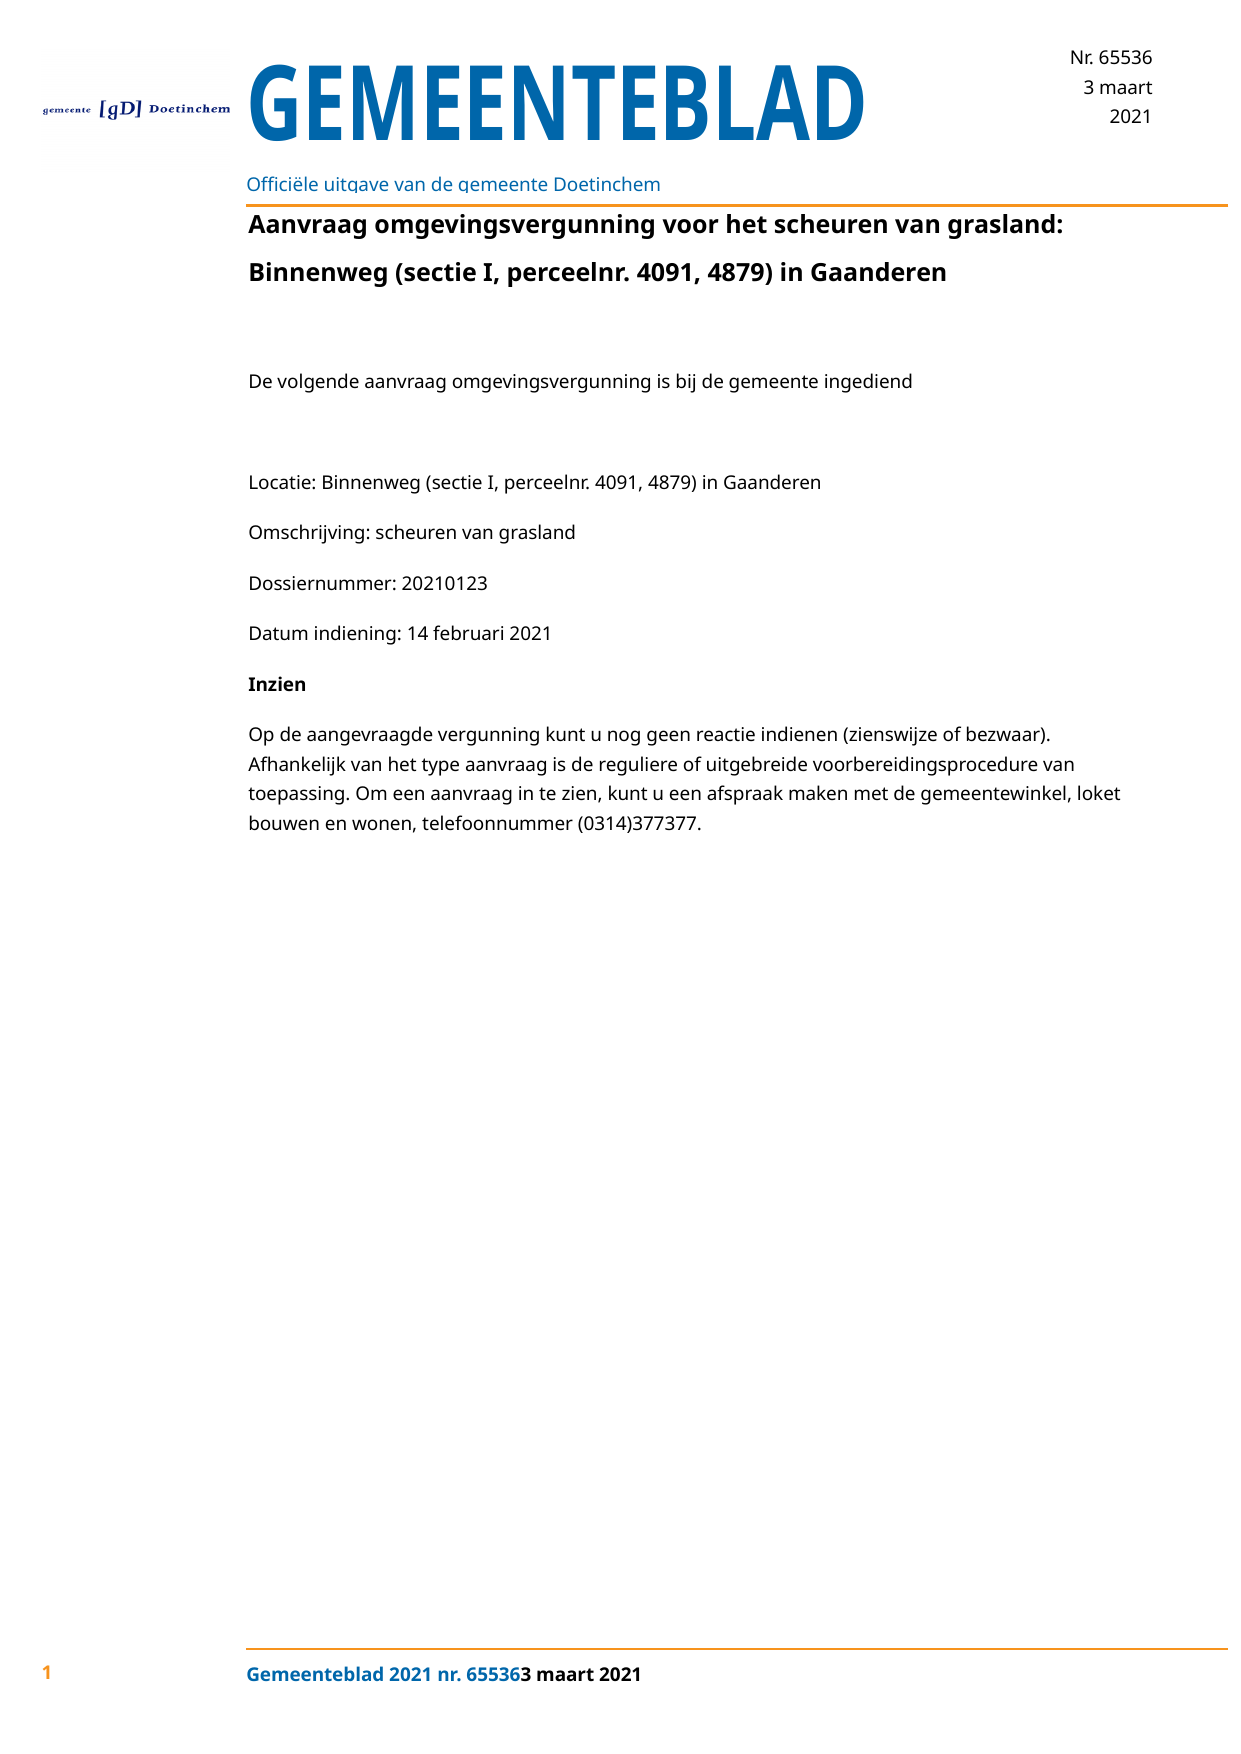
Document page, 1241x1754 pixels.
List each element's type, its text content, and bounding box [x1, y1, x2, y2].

text De volgende aanvraag omgevingsvergunning is bij de gemeente ingediend [248, 368, 1152, 394]
text Dossiernummer: 20210123 [248, 570, 1152, 596]
text Locatie: Binnenweg (sectie I, perceelnr. 4091, 4879) in Gaanderen [248, 469, 1152, 495]
picture [41, 47, 231, 172]
text Omschrijving: scheuren van grasland [248, 519, 1152, 545]
text Inzien [248, 671, 1152, 697]
text Aanvraag omgevingsvergunning voor het scheuren van grasland: Binnenweg (sectie I, perceelnr. 4091, 4879) in Gaanderen [248, 207, 1152, 288]
text Op de aangevraagde vergunning kunt u nog geen reactie indienen (zienswijze of bezwaar). Afhankelijk van het type aanvraag is de reguliere of uitgebreide voorbereidingsprocedure van toepassing. Om een aanvraag in te zien, kunt u een afspraak maken met de gemeentewinkel, loket bouwen en wonen, telefoonnummer (0314)377377. [248, 721, 1152, 836]
text Datum indiening: 14 februari 2021 [248, 620, 1152, 646]
